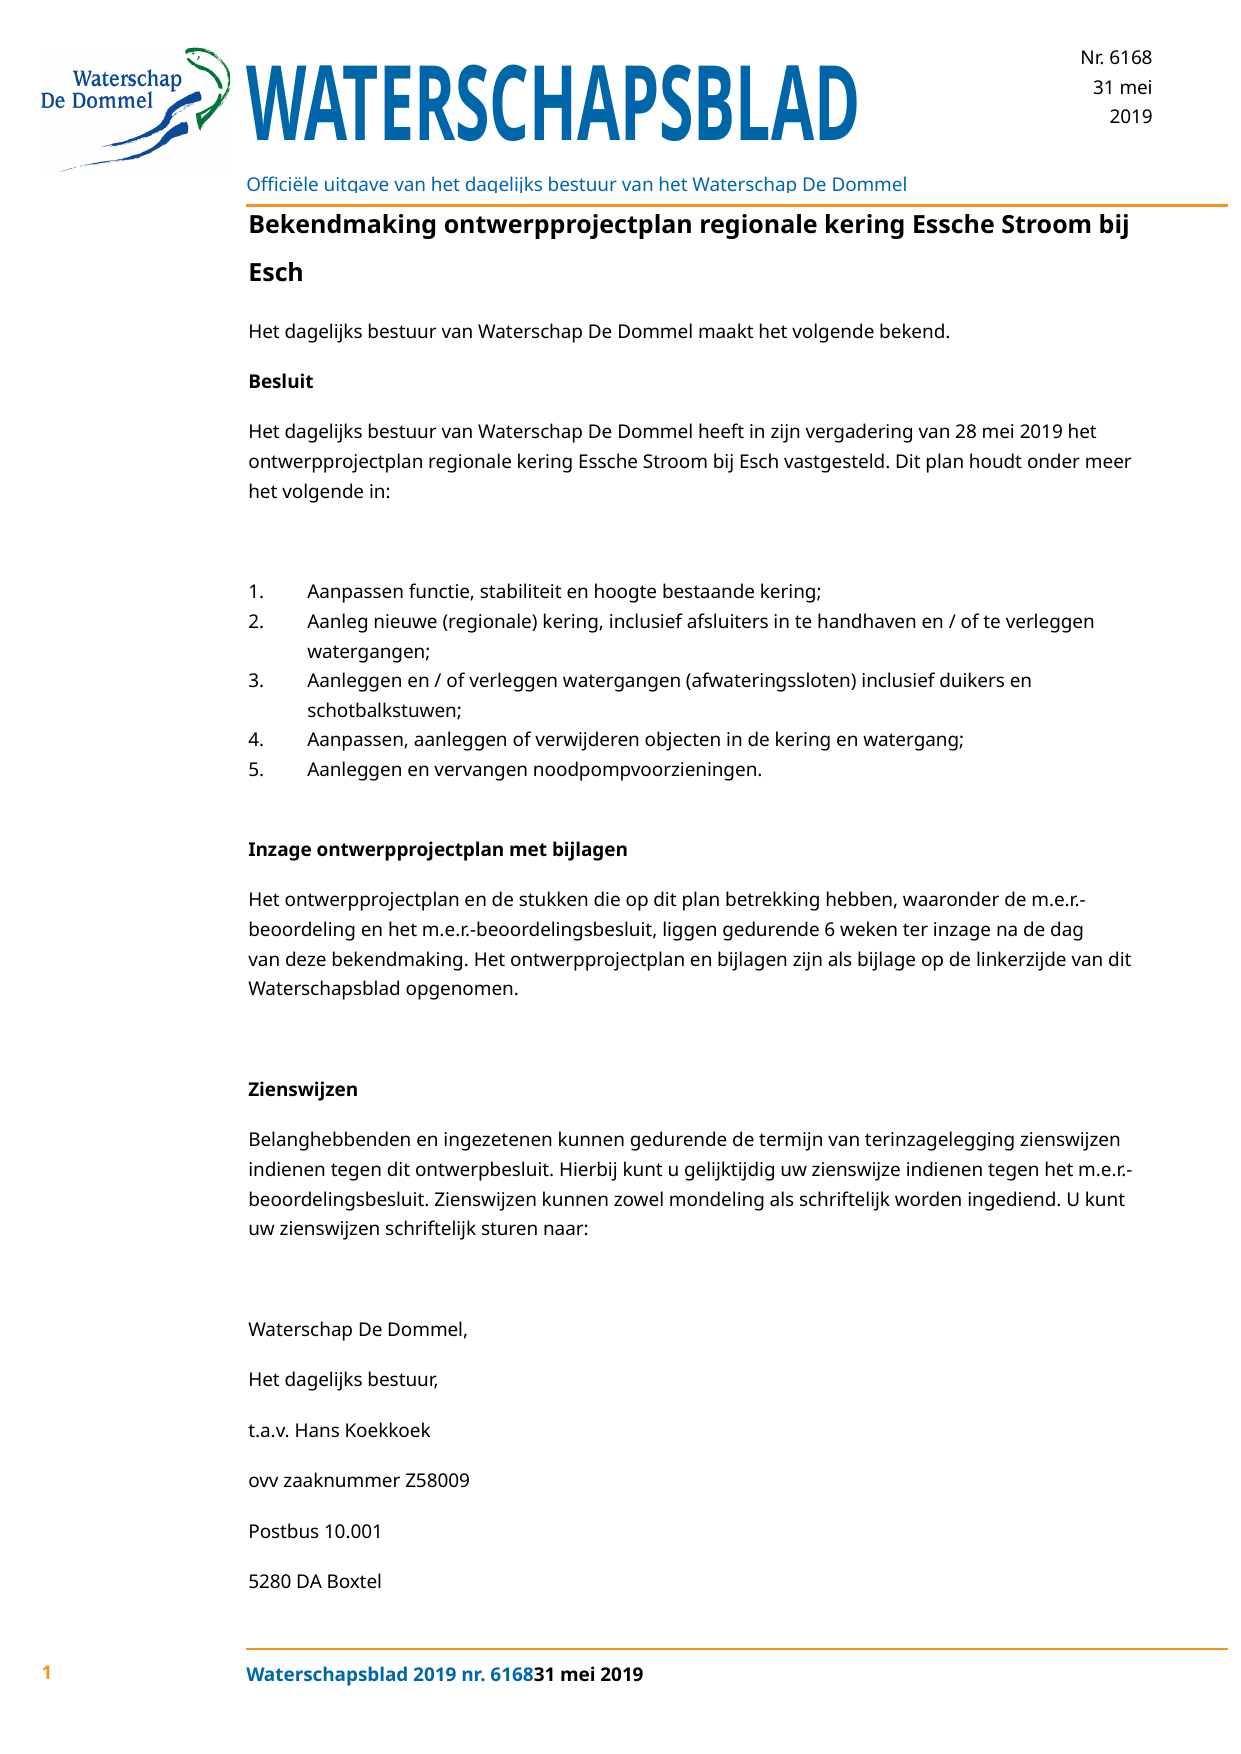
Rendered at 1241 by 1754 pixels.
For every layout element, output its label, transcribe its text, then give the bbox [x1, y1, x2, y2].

text Waterschap De Dommel, [248, 1316, 1152, 1342]
text Postbus 10.001 [248, 1518, 1152, 1544]
text Inzage ontwerpprojectplan met bijlagen [248, 836, 1152, 862]
list Aanleggen en / of verleggen watergangen (afwateringssloten) inclusief duikers en schotbalkstuwen; [248, 667, 1152, 723]
text t.a.v. Hans Koekkoek [248, 1417, 1152, 1443]
text Het ontwerpprojectplan en de stukken die op dit plan betrekking hebben, waaronder de m.e.r.-beoordeling en het m.e.r.-beoordelingsbesluit, liggen gedurende 6 weken ter inzage na de dag van deze bekendmaking. Het ontwerpprojectplan en bijlagen zijn als bijlage op de linkerzijde van dit Waterschapsblad opgenomen. [248, 887, 1152, 1001]
list Aanleggen en vervangen noodpompvoorzieningen. [248, 756, 1152, 782]
text Het dagelijks bestuur, [248, 1367, 1152, 1392]
text Belanghebbenden en ingezetenen kunnen gedurende de termijn van terinzagelegging zienswijzen indienen tegen dit ontwerpbesluit. Hierbij kunt u gelijktijdig uw zienswijze indienen tegen het m.e.r.-beoordelingsbesluit. Zienswijzen kunnen zowel mondeling als schriftelijk worden ingediend. U kunt uw zienswijzen schriftelijk sturen naar: [248, 1127, 1152, 1241]
list Aanleg nieuwe (regionale) kering, inclusief afsluiters in te handhaven en / of te verleggen watergangen; [248, 608, 1152, 664]
text ovv zaaknummer Z58009 [248, 1467, 1152, 1493]
list Aanpassen functie, stabiliteit en hoogte bestaande kering; [248, 579, 1152, 604]
text Het dagelijks bestuur van Waterschap De Dommel maakt het volgende bekend. [248, 318, 1152, 344]
text Zienswijzen [248, 1076, 1152, 1102]
text Het dagelijks bestuur van Waterschap De Dommel heeft in zijn vergadering van 28 mei 2019 het ontwerpprojectplan regionale kering Essche Stroom bij Esch vastgesteld. Dit plan houdt onder meer het volgende in: [248, 419, 1152, 504]
text Besluit [248, 368, 1152, 394]
list Aanpassen, aanleggen of verwijderen objecten in de kering en watergang; [248, 727, 1152, 752]
text Bekendmaking ontwerpprojectplan regionale kering Essche Stroom bij Esch [248, 207, 1152, 288]
text 5280 DA Boxtel [248, 1568, 1152, 1594]
picture [41, 47, 231, 172]
